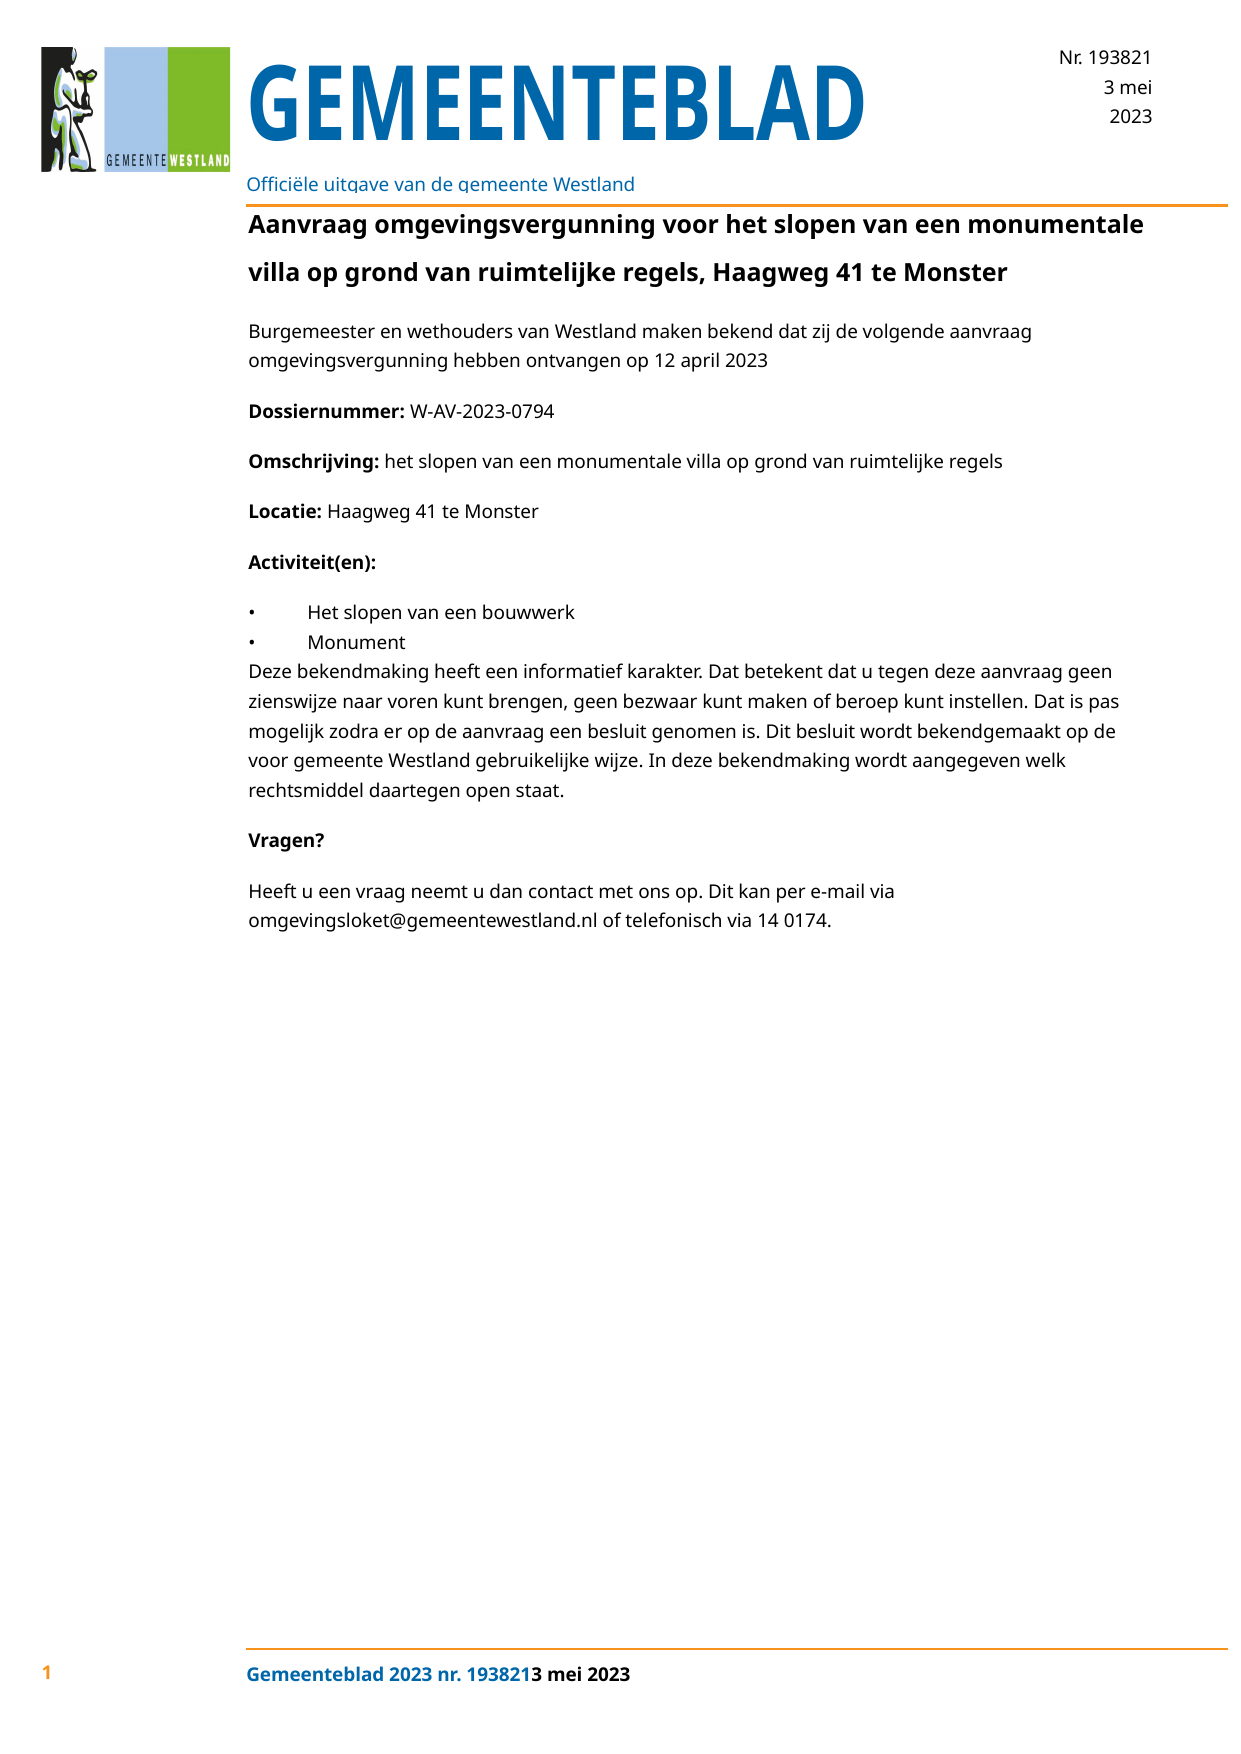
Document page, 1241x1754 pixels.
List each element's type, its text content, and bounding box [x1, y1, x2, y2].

picture [41, 47, 231, 172]
text Locatie: Haagweg 41 te Monster [248, 499, 1152, 524]
list Monument [248, 629, 1152, 655]
text Activiteit(en): [248, 549, 1152, 575]
list Het slopen van een bouwwerk [248, 599, 1152, 625]
text Dossiernummer: W-AV-2023-0794 [248, 398, 1152, 424]
text Deze bekendmaking heeft een informatief karakter. Dat betekent dat u tegen deze aanvraag geen zienswijze naar voren kunt brengen, geen bezwaar kunt maken of beroep kunt instellen. Dat is pas mogelijk zodra er op de aanvraag een besluit genomen is. Dit besluit wordt bekendgemaakt op de voor gemeente Westland gebruikelijke wijze. In deze bekendmaking wordt aangegeven welk rechtsmiddel daartegen open staat. [248, 659, 1152, 803]
text Heeft u een vraag neemt u dan contact met ons op. Dit kan per e-mail via omgevingsloket@gemeentewestland.nl of telefonisch via 14 0174. [248, 878, 1152, 933]
text Omschrijving: het slopen van een monumentale villa op grond van ruimtelijke regels [248, 448, 1152, 474]
text Burgemeester en wethouders van Westland maken bekend dat zij de volgende aanvraag omgevingsvergunning hebben ontvangen op 12 april 2023 [248, 318, 1152, 373]
text Aanvraag omgevingsvergunning voor het slopen van een monumentale villa op grond van ruimtelijke regels, Haagweg 41 te Monster [248, 207, 1152, 288]
text Vragen? [248, 827, 1152, 853]
